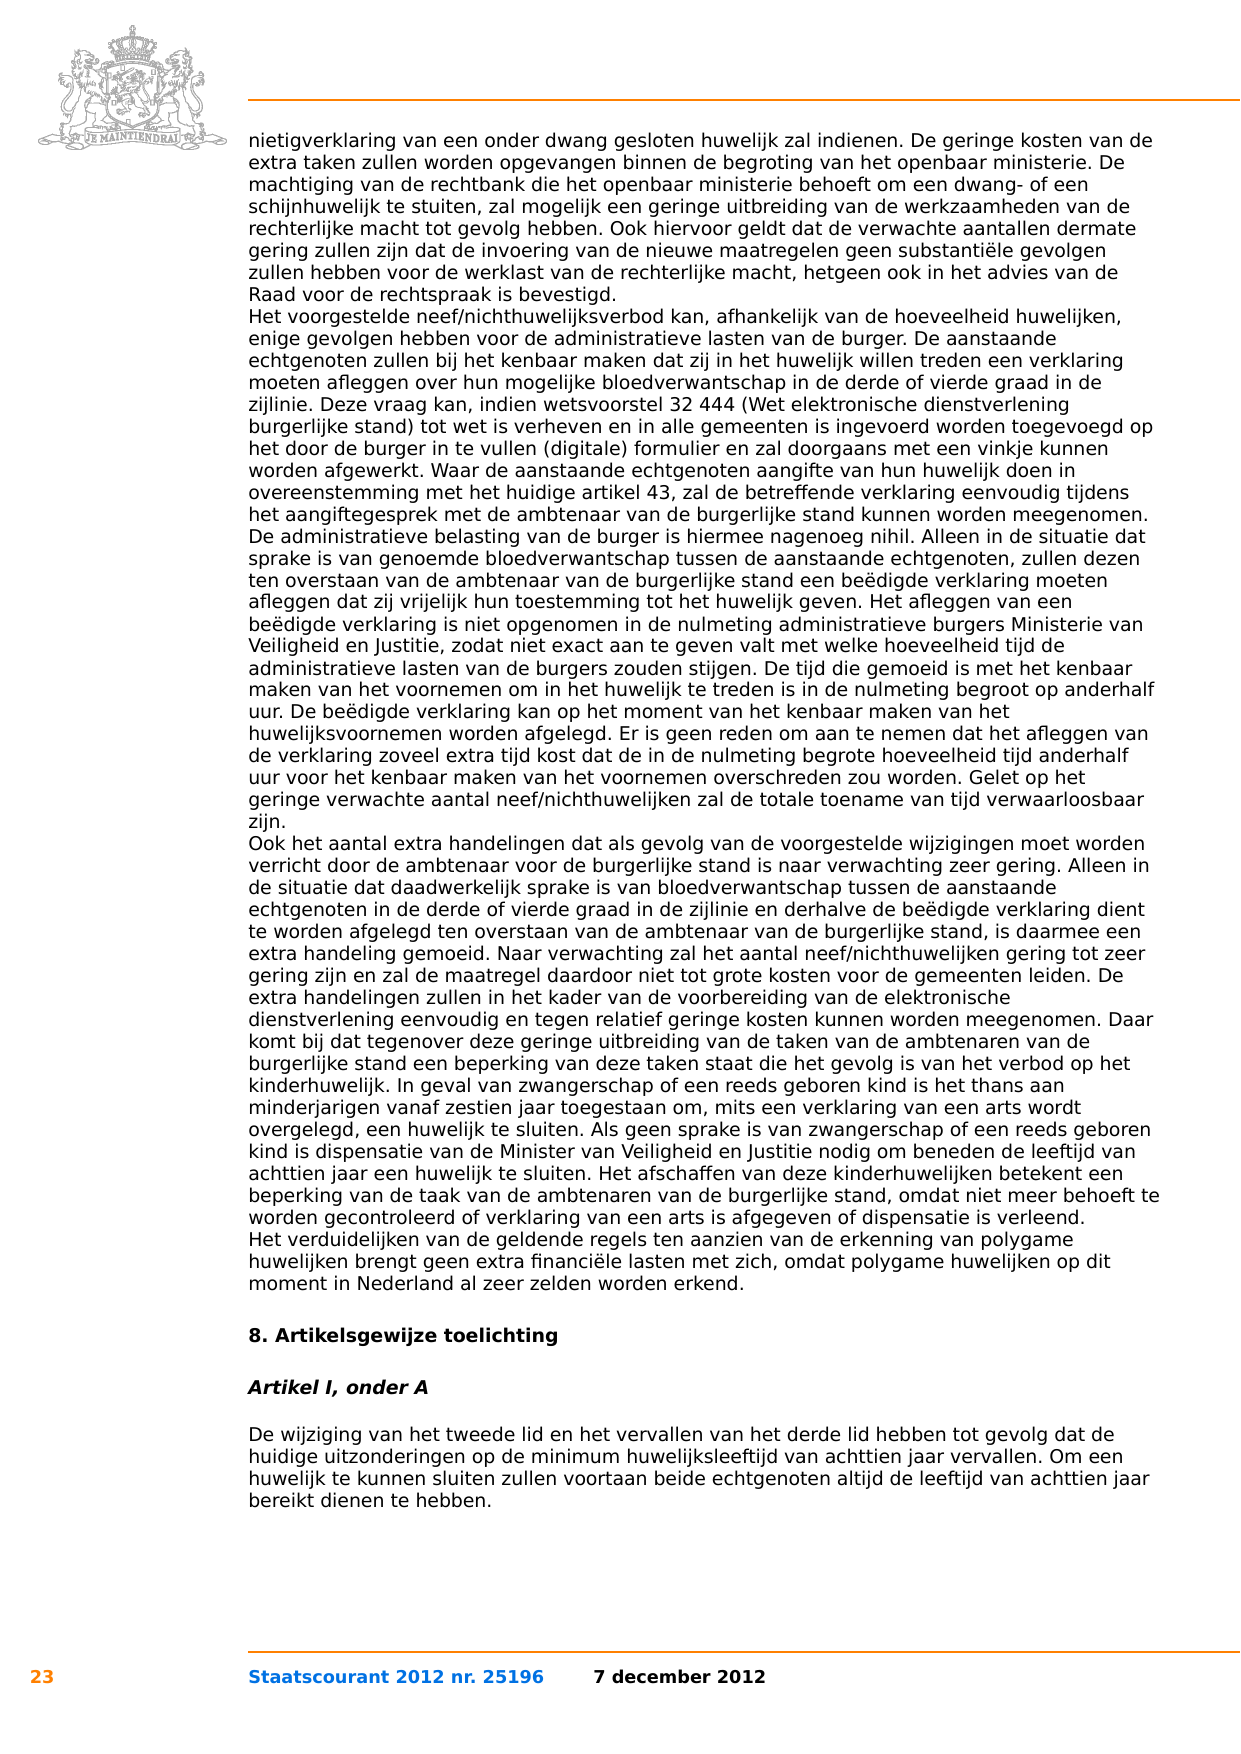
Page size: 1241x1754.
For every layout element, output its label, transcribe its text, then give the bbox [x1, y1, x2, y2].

picture [38, 25, 227, 150]
subtitle Artikel I, onder A [248, 1377, 1163, 1399]
text Het voorgestelde neef/nichthuwelijksverbod kan, afhankelijk van de hoeveelheid huwelijken, enige gevolgen hebben voor de administratieve lasten van de burger. De aanstaande echtgenoten zullen bij het kenbaar maken dat zij in het huwelijk willen treden een verklaring moeten afleggen over hun mogelijke bloedverwantschap in de derde of vierde graad in de zijlinie. Deze vraag kan, indien wetsvoorstel 32 444 (Wet elektronische dienstverlening burgerlijke stand) tot wet is verheven en in alle gemeenten is ingevoerd worden toegevoegd op het door de burger in te vullen (digitale) formulier en zal doorgaans met een vinkje kunnen worden afgewerkt. Waar de aanstaande echtgenoten aangifte van hun huwelijk doen in overeenstemming met het huidige artikel 43, zal de betreffende verklaring eenvoudig tijdens het aangiftegesprek met de ambtenaar van de burgerlijke stand kunnen worden meegenomen. De administratieve belasting van de burger is hiermee nagenoeg nihil. Alleen in de situatie dat sprake is van genoemde bloedverwantschap tussen de aanstaande echtgenoten, zullen dezen ten overstaan van de ambtenaar van de burgerlijke stand een beëdigde verklaring moeten afleggen dat zij vrijelijk hun toestemming tot het huwelijk geven. Het afleggen van een beëdigde verklaring is niet opgenomen in de nulmeting administratieve burgers Ministerie van Veiligheid en Justitie, zodat niet exact aan te geven valt met welke hoeveelheid tijd de administratieve lasten van de burgers zouden stijgen. De tijd die gemoeid is met het kenbaar maken van het voornemen om in het huwelijk te treden is in de nulmeting begroot op anderhalf uur. De beëdigde verklaring kan op het moment van het kenbaar maken van het huwelijksvoornemen worden afgelegd. Er is geen reden om aan te nemen dat het afleggen van de verklaring zoveel extra tijd kost dat de in de nulmeting begrote hoeveelheid tijd anderhalf uur voor het kenbaar maken van het voornemen overschreden zou worden. Gelet op het geringe verwachte aantal neef/nichthuwelijken zal de totale toename van tijd verwaarloosbaar zijn. [248, 306, 1163, 833]
text Ook het aantal extra handelingen dat als gevolg van de voorgestelde wijzigingen moet worden verricht door de ambtenaar voor de burgerlijke stand is naar verwachting zeer gering. Alleen in de situatie dat daadwerkelijk sprake is van bloedverwantschap tussen de aanstaande echtgenoten in de derde of vierde graad in de zijlinie en derhalve de beëdigde verklaring dient te worden afgelegd ten overstaan van de ambtenaar van de burgerlijke stand, is daarmee een extra handeling gemoeid. Naar verwachting zal het aantal neef/nichthuwelijken gering tot zeer gering zijn en zal de maatregel daardoor niet tot grote kosten voor de gemeenten leiden. De extra handelingen zullen in het kader van de voorbereiding van de elektronische dienstverlening eenvoudig en tegen relatief geringe kosten kunnen worden meegenomen. Daar komt bij dat tegenover deze geringe uitbreiding van de taken van de ambtenaren van de burgerlijke stand een beperking van deze taken staat die het gevolg is van het verbod op het kinderhuwelijk. In geval van zwangerschap of een reeds geboren kind is het thans aan minderjarigen vanaf zestien jaar toegestaan om, mits een verklaring van een arts wordt overgelegd, een huwelijk te sluiten. Als geen sprake is van zwangerschap of een reeds geboren kind is dispensatie van de Minister van Veiligheid en Justitie nodig om beneden de leeftijd van achttien jaar een huwelijk te sluiten. Het afschaffen van deze kinderhuwelijken betekent een beperking van de taak van de ambtenaren van de burgerlijke stand, omdat niet meer behoeft te worden gecontroleerd of verklaring van een arts is afgegeven of dispensatie is verleend. [248, 833, 1163, 1229]
subtitle 8. Artikelsgewijze toelichting [248, 1325, 1163, 1347]
text nietigverklaring van een onder dwang gesloten huwelijk zal indienen. De geringe kosten van de extra taken zullen worden opgevangen binnen de begroting van het openbaar ministerie. De machtiging van de rechtbank die het openbaar ministerie behoeft om een dwang- of een schijnhuwelijk te stuiten, zal mogelijk een geringe uitbreiding van de werkzaamheden van de rechterlijke macht tot gevolg hebben. Ook hiervoor geldt dat de verwachte aantallen dermate gering zullen zijn dat de invoering van de nieuwe maatregelen geen substantiële gevolgen zullen hebben voor de werklast van de rechterlijke macht, hetgeen ook in het advies van de Raad voor de rechtspraak is bevestigd. [248, 130, 1163, 306]
text Het verduidelijken van de geldende regels ten aanzien van de erkenning van polygame huwelijken brengt geen extra financiële lasten met zich, omdat polygame huwelijken op dit moment in Nederland al zeer zelden worden erkend. [248, 1229, 1163, 1295]
text De wijziging van het tweede lid en het vervallen van het derde lid hebben tot gevolg dat de huidige uitzonderingen op de minimum huwelijksleeftijd van achttien jaar vervallen. Om een huwelijk te kunnen sluiten zullen voortaan beide echtgenoten altijd de leeftijd van achttien jaar bereikt dienen te hebben. [248, 1424, 1163, 1512]
